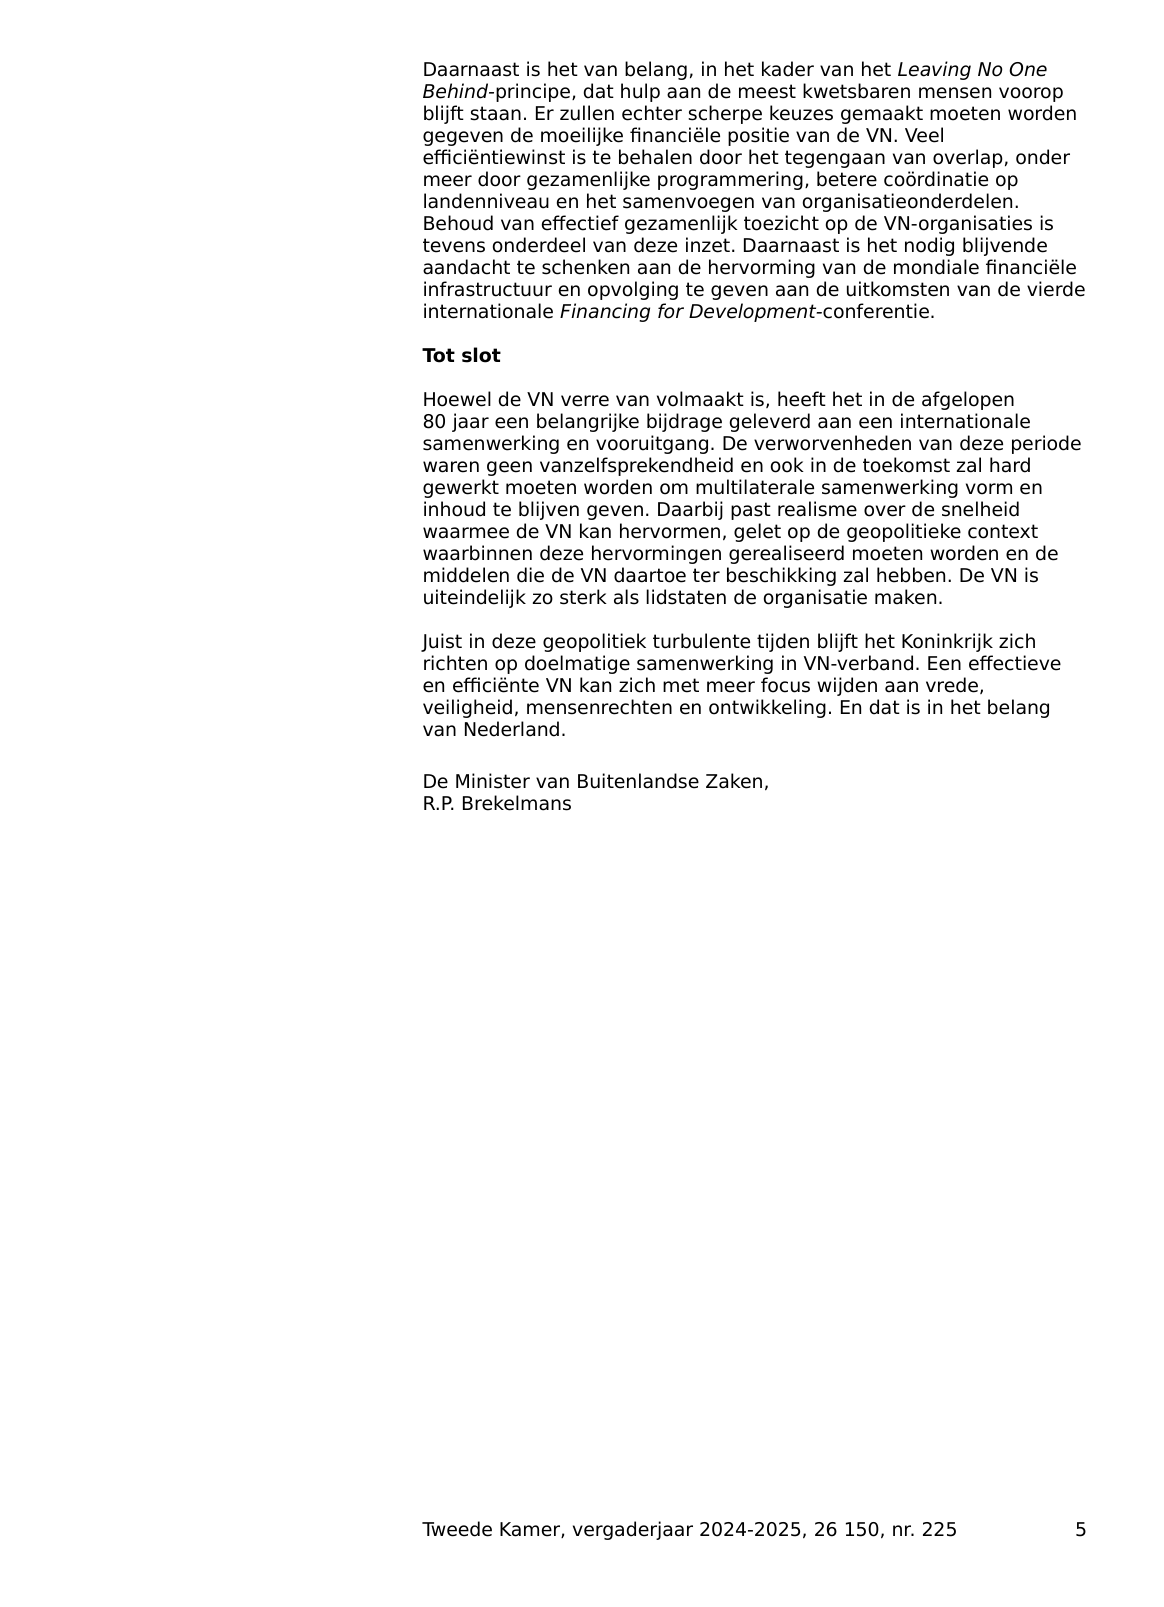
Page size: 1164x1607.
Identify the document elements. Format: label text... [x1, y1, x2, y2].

text Juist in deze geopolitiek turbulente tijden blijft het Koninkrijk zich richten op doelmatige samenwerking in VN-verband. Een effectieve en efficiënte VN kan zich met meer focus wijden aan vrede, veiligheid, mensenrechten en ontwikkeling. En dat is in het belang van Nederland. [422, 631, 1087, 741]
text Hoewel de VN verre van volmaakt is, heeft het in de afgelopen 80 jaar een belangrijke bijdrage geleverd aan een internationale samenwerking en vooruitgang. De verworvenheden van deze periode waren geen vanzelfsprekendheid en ook in de toekomst zal hard gewerkt moeten worden om multilaterale samenwerking vorm en inhoud te blijven geven. Daarbij past realisme over de snelheid waarmee de VN kan hervormen, gelet op de geopolitieke context waarbinnen deze hervormingen gerealiseerd moeten worden en de middelen die de VN daartoe ter beschikking zal hebben. De VN is uiteindelijk zo sterk als lidstaten de organisatie maken. [422, 389, 1087, 609]
subtitle Tot slot [422, 345, 1087, 367]
text Daarnaast is het van belang, in het kader van het Leaving No One Behind-principe, dat hulp aan de meest kwetsbaren mensen voorop blijft staan. Er zullen echter scherpe keuzes gemaakt moeten worden gegeven de moeilijke financiële positie van de VN. Veel efficiëntiewinst is te behalen door het tegengaan van overlap, onder meer door gezamenlijke programmering, betere coördinatie op landenniveau en het samenvoegen van organisatieonderdelen. Behoud van effectief gezamenlijk toezicht op de VN-organisaties is tevens onderdeel van deze inzet. Daarnaast is het nodig blijvende aandacht te schenken aan de hervorming van de mondiale financiële infrastructuur en opvolging te geven aan de uitkomsten van de vierde internationale Financing for Development-conferentie. [422, 59, 1087, 323]
text De Minister van Buitenlandse Zaken, R.P. Brekelmans [422, 771, 1087, 815]
